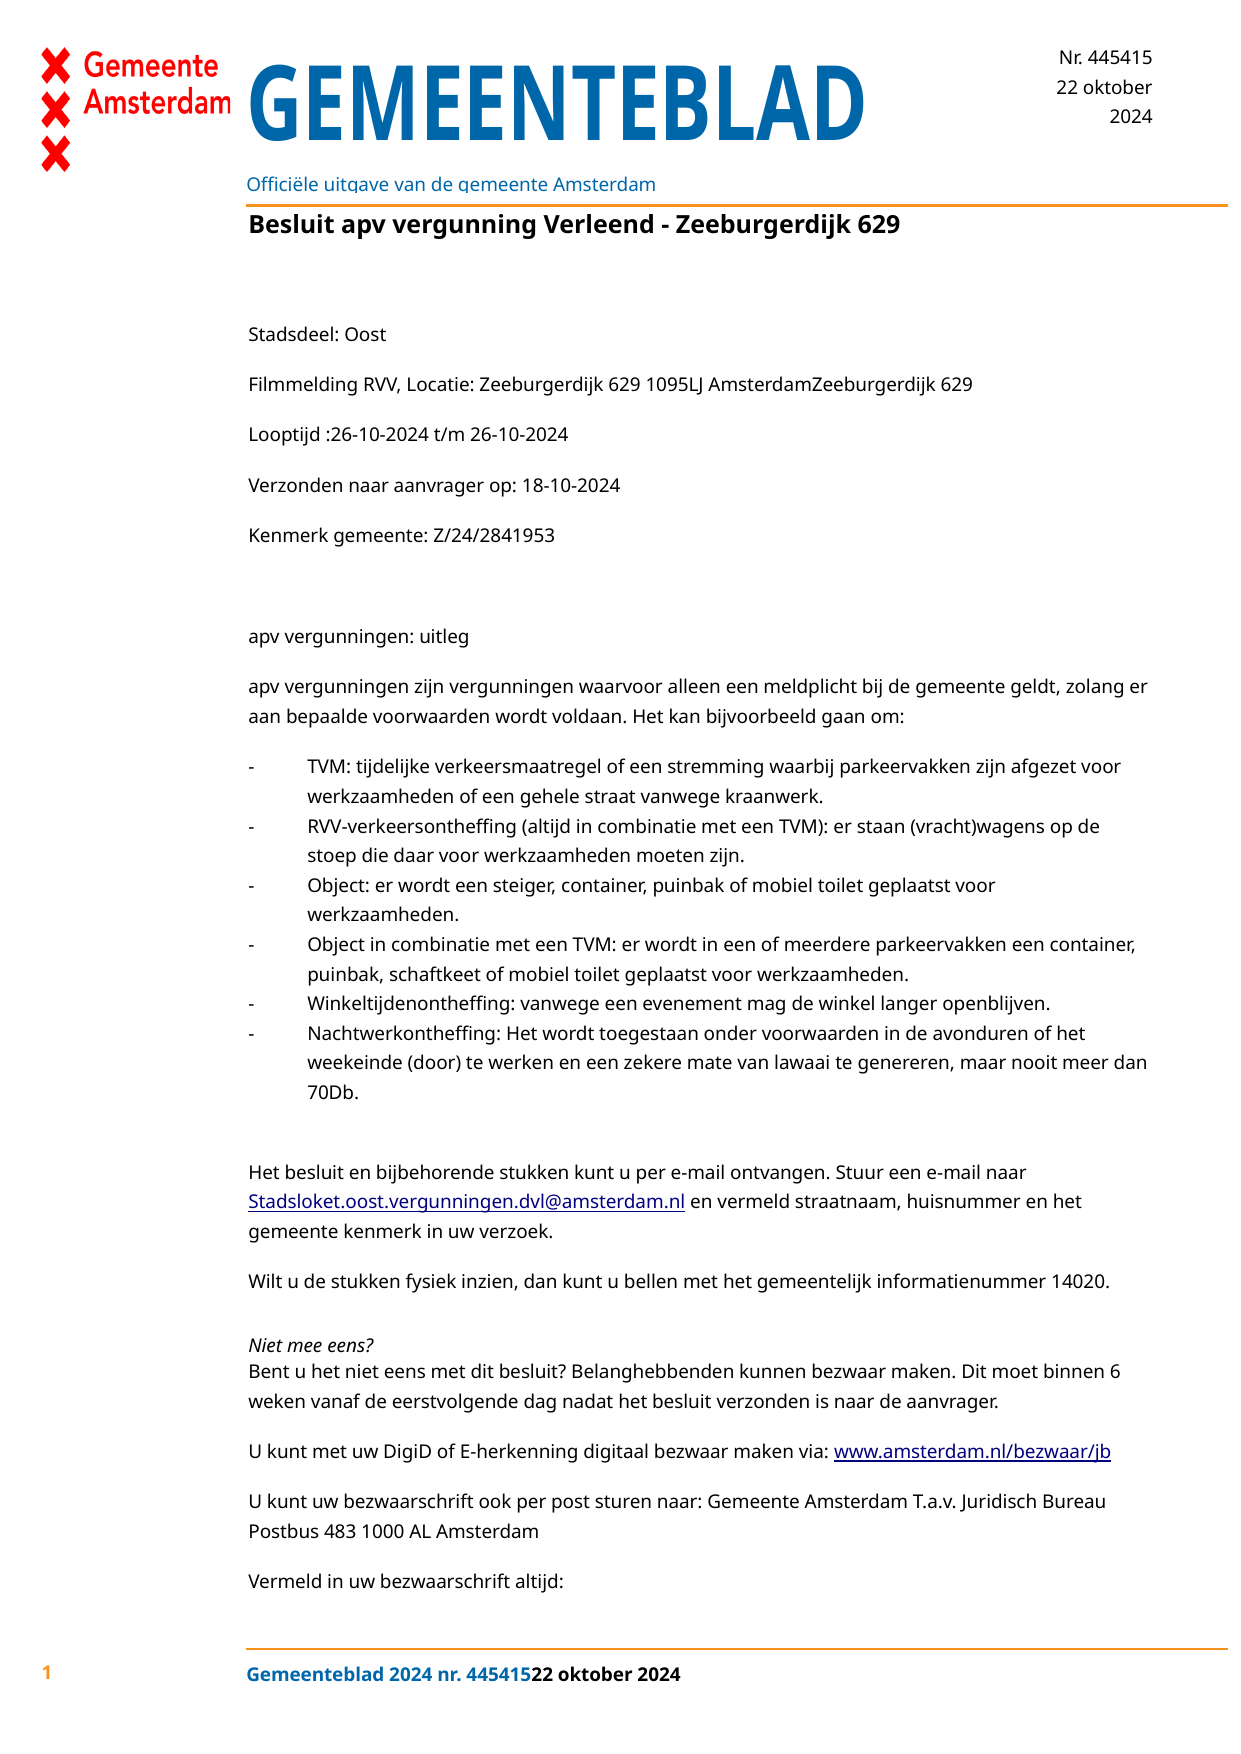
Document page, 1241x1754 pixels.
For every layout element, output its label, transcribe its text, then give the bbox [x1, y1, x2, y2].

text Bent u het niet eens met dit besluit? Belanghebbenden kunnen bezwaar maken. Dit moet binnen 6 weken vanaf de eerstvolgende dag nadat het besluit verzonden is naar de aanvrager. [248, 1358, 1152, 1414]
list Object: er wordt een steiger, container, puinbak of mobiel toilet geplaatst voor werkzaamheden. [248, 872, 1152, 927]
text apv vergunningen: uitleg [248, 623, 1152, 649]
text U kunt met uw DigiD of E-herkenning digitaal bezwaar maken via: www.amsterdam.nl/bezwaar/jb [248, 1438, 1152, 1464]
list Object in combinatie met een TVM: er wordt in een of meerdere parkeervakken een container, puinbak, schaftkeet of mobiel toilet geplaatst voor werkzaamheden. [248, 931, 1152, 986]
text U kunt uw bezwaarschrift ook per post sturen naar: Gemeente Amsterdam T.a.v. Juridisch Bureau Postbus 483 1000 AL Amsterdam [248, 1489, 1152, 1544]
text Niet mee eens? [248, 1333, 1152, 1358]
text Vermeld in uw bezwaarschrift altijd: [248, 1569, 1152, 1594]
text Kenmerk gemeente: Z/24/2841953 [248, 522, 1152, 548]
picture [41, 47, 231, 172]
text Looptijd :26-10-2024 t/m 26-10-2024 [248, 422, 1152, 447]
list Winkeltijdenontheffing: vanwege een evenement mag de winkel langer openblijven. [248, 990, 1152, 1016]
text Filmmelding RVV, Locatie: Zeeburgerdijk 629 1095LJ AmsterdamZeeburgerdijk 629 [248, 371, 1152, 397]
text apv vergunningen zijn vergunningen waarvoor alleen een meldplicht bij de gemeente geldt, zolang er aan bepaalde voorwaarden wordt voldaan. Het kan bijvoorbeeld gaan om: [248, 674, 1152, 729]
text Wilt u de stukken fysiek inzien, dan kunt u bellen met het gemeentelijk informatienummer 14020. [248, 1269, 1152, 1294]
list Nachtwerkontheffing: Het wordt toegestaan onder voorwaarden in de avonduren of het weekeinde (door) te werken en een zekere mate van lawaai te genereren, maar nooit meer dan 70Db. [248, 1020, 1152, 1105]
list TVM: tijdelijke verkeersmaatregel of een stremming waarbij parkeervakken zijn afgezet voor werkzaamheden of een gehele straat vanwege kraanwerk. [248, 754, 1152, 809]
text Stadsdeel: Oost [248, 321, 1152, 346]
text Het besluit en bijbehorende stukken kunt u per e-mail ontvangen. Stuur een e-mail naar Stadsloket.oost.vergunningen.dvl@amsterdam.nl en vermeld straatnaam, huisnummer en het gemeente kenmerk in uw verzoek. [248, 1159, 1152, 1244]
text Besluit apv vergunning Verleend - Zeeburgerdijk 629 [248, 207, 1152, 241]
text Verzonden naar aanvrager op: 18-10-2024 [248, 472, 1152, 498]
list RVV-verkeersontheffing (altijd in combinatie met een TVM): er staan (vracht)wagens op de stoep die daar voor werkzaamheden moeten zijn. [248, 813, 1152, 868]
